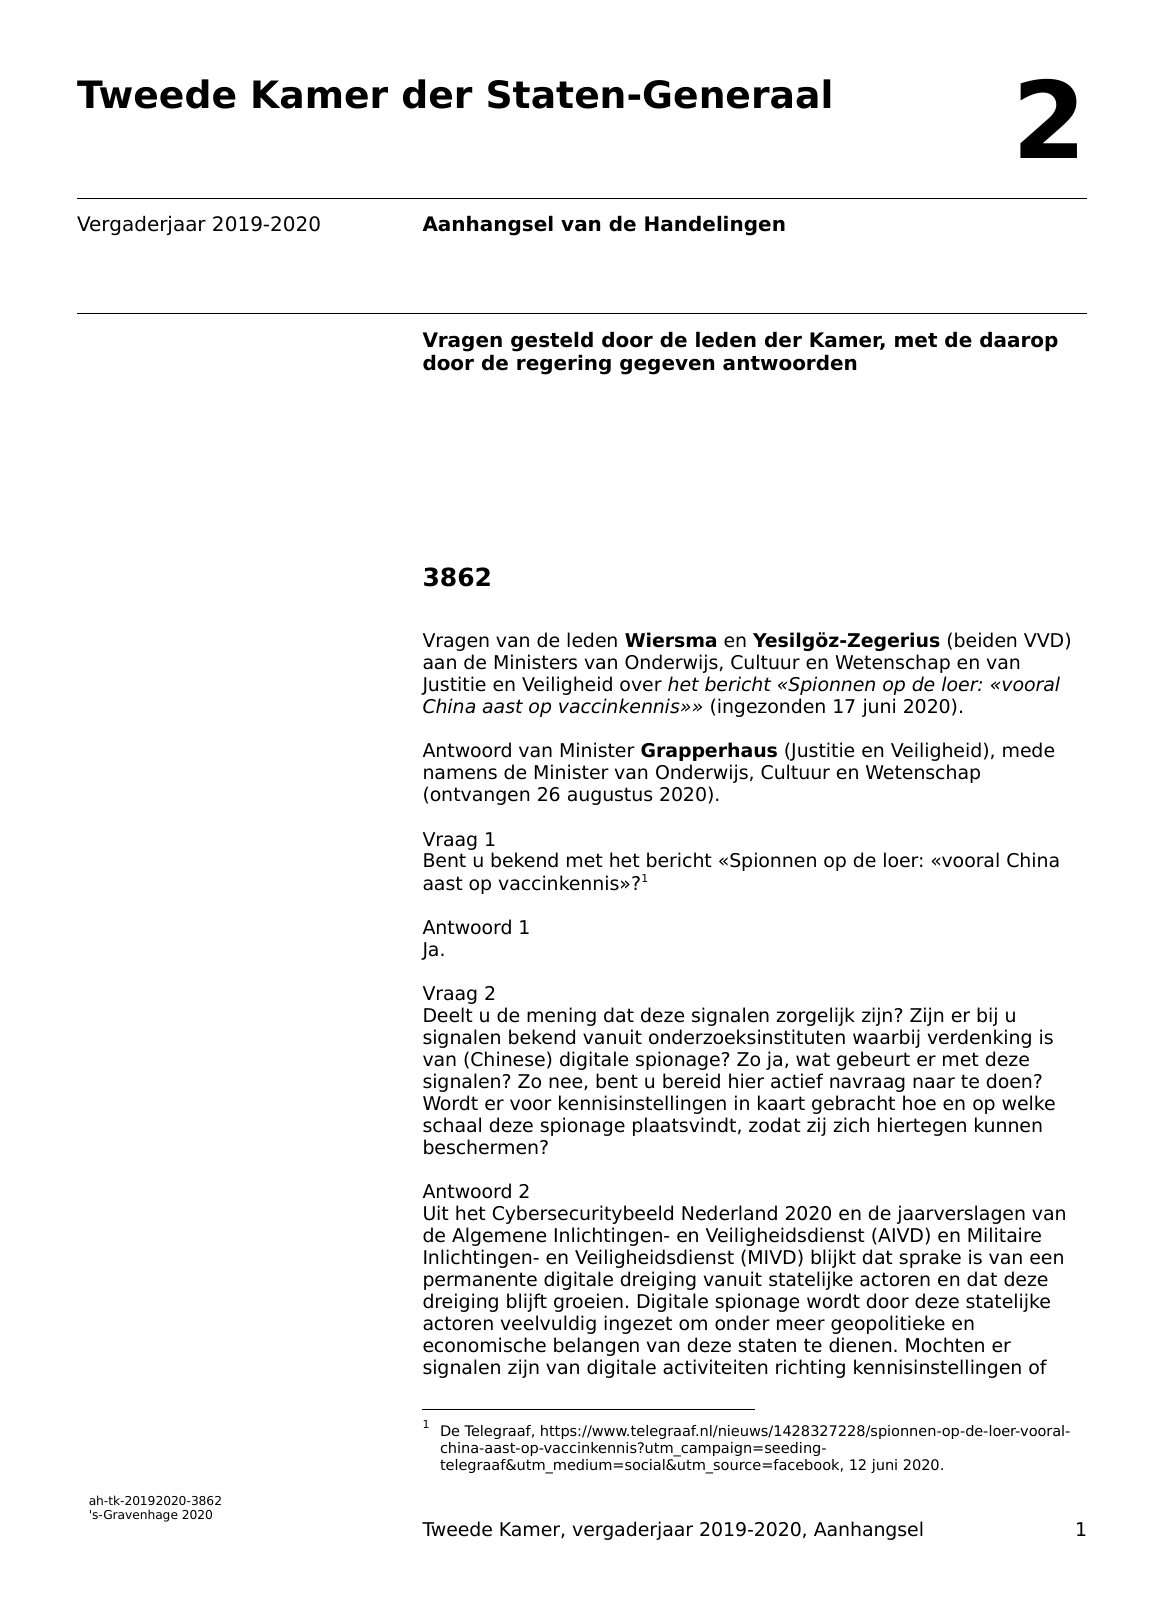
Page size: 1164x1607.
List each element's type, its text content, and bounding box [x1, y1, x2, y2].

table_header 2 [886, 59, 1087, 198]
table_cell Aanhangsel van de Handelingen [422, 199, 1087, 313]
text Antwoord van Minister Grapperhaus (Justitie en Veiligheid), mede namens de Minister van Onderwijs, Cultuur en Wetenschap (ontvangen 26 augustus 2020). [422, 740, 1087, 806]
text Ja. [422, 938, 1087, 961]
text Bent u bekend met het bericht «Spionnen op de loer: «vooral China aast op vaccinkennis»? [422, 850, 1087, 894]
text Antwoord 1 [422, 917, 1087, 938]
text ah-tk-20192020-3862 [88, 1494, 323, 1508]
text Vraag 2 [422, 983, 1087, 1005]
text Antwoord 2 [422, 1181, 1087, 1203]
text De Telegraaf, https://www.telegraaf.nl/nieuws/1428327228/spionnen-op-de-loer-vooral-china-aast-op-vaccinkennis?utm_campaign=seeding-telegraaf&utm_medium=social&utm_source=facebook, 12 juni 2020. [422, 1418, 1087, 1474]
text 's-Gravenhage 2020 [88, 1508, 323, 1522]
table_header Tweede Kamer der Staten-Generaal [77, 59, 886, 198]
text Deelt u de mening dat deze signalen zorgelijk zijn? Zijn er bij u signalen bekend vanuit onderzoeksinstituten waarbij verdenking is van (Chinese) digitale spionage? Zo ja, wat gebeurt er met deze signalen? Zo nee, bent u bereid hier actief navraag naar te doen? Wordt er voor kennisinstellingen in kaart gebracht hoe en op welke schaal deze spionage plaatsvindt, zodat zij zich hiertegen kunnen beschermen? [422, 1005, 1087, 1158]
table_cell Vergaderjaar 2019-2020 [77, 199, 422, 313]
text Uit het Cybersecuritybeeld Nederland 2020 en de jaarverslagen van de Algemene Inlichtingen- en Veiligheidsdienst (AIVD) en Militaire Inlichtingen- en Veiligheidsdienst (MIVD) blijkt dat sprake is van een permanente digitale dreiging vanuit statelijke actoren en dat deze dreiging blijft groeien. Digitale spionage wordt door deze statelijke actoren veelvuldig ingezet om onder meer geopolitieke en economische belangen van deze staten te dienen. Mochten er signalen zijn van digitale activiteiten richting kennisinstellingen of [422, 1203, 1087, 1378]
text Vragen van de leden Wiersma en Yesilgöz-Zegerius (beiden VVD) aan de Ministers van Onderwijs, Cultuur en Wetenschap en van Justitie en Veiligheid over het bericht «Spionnen op de loer: «vooral China aast op vaccinkennis»» (ingezonden 17 juni 2020). [422, 630, 1087, 718]
text Vraag 1 [422, 828, 1087, 850]
table_cell Vragen gesteld door de leden der Kamer, met de daarop door de regering gegeven antwoorden [422, 314, 1087, 375]
text 3862 [422, 563, 1087, 592]
table_cell [77, 314, 422, 375]
